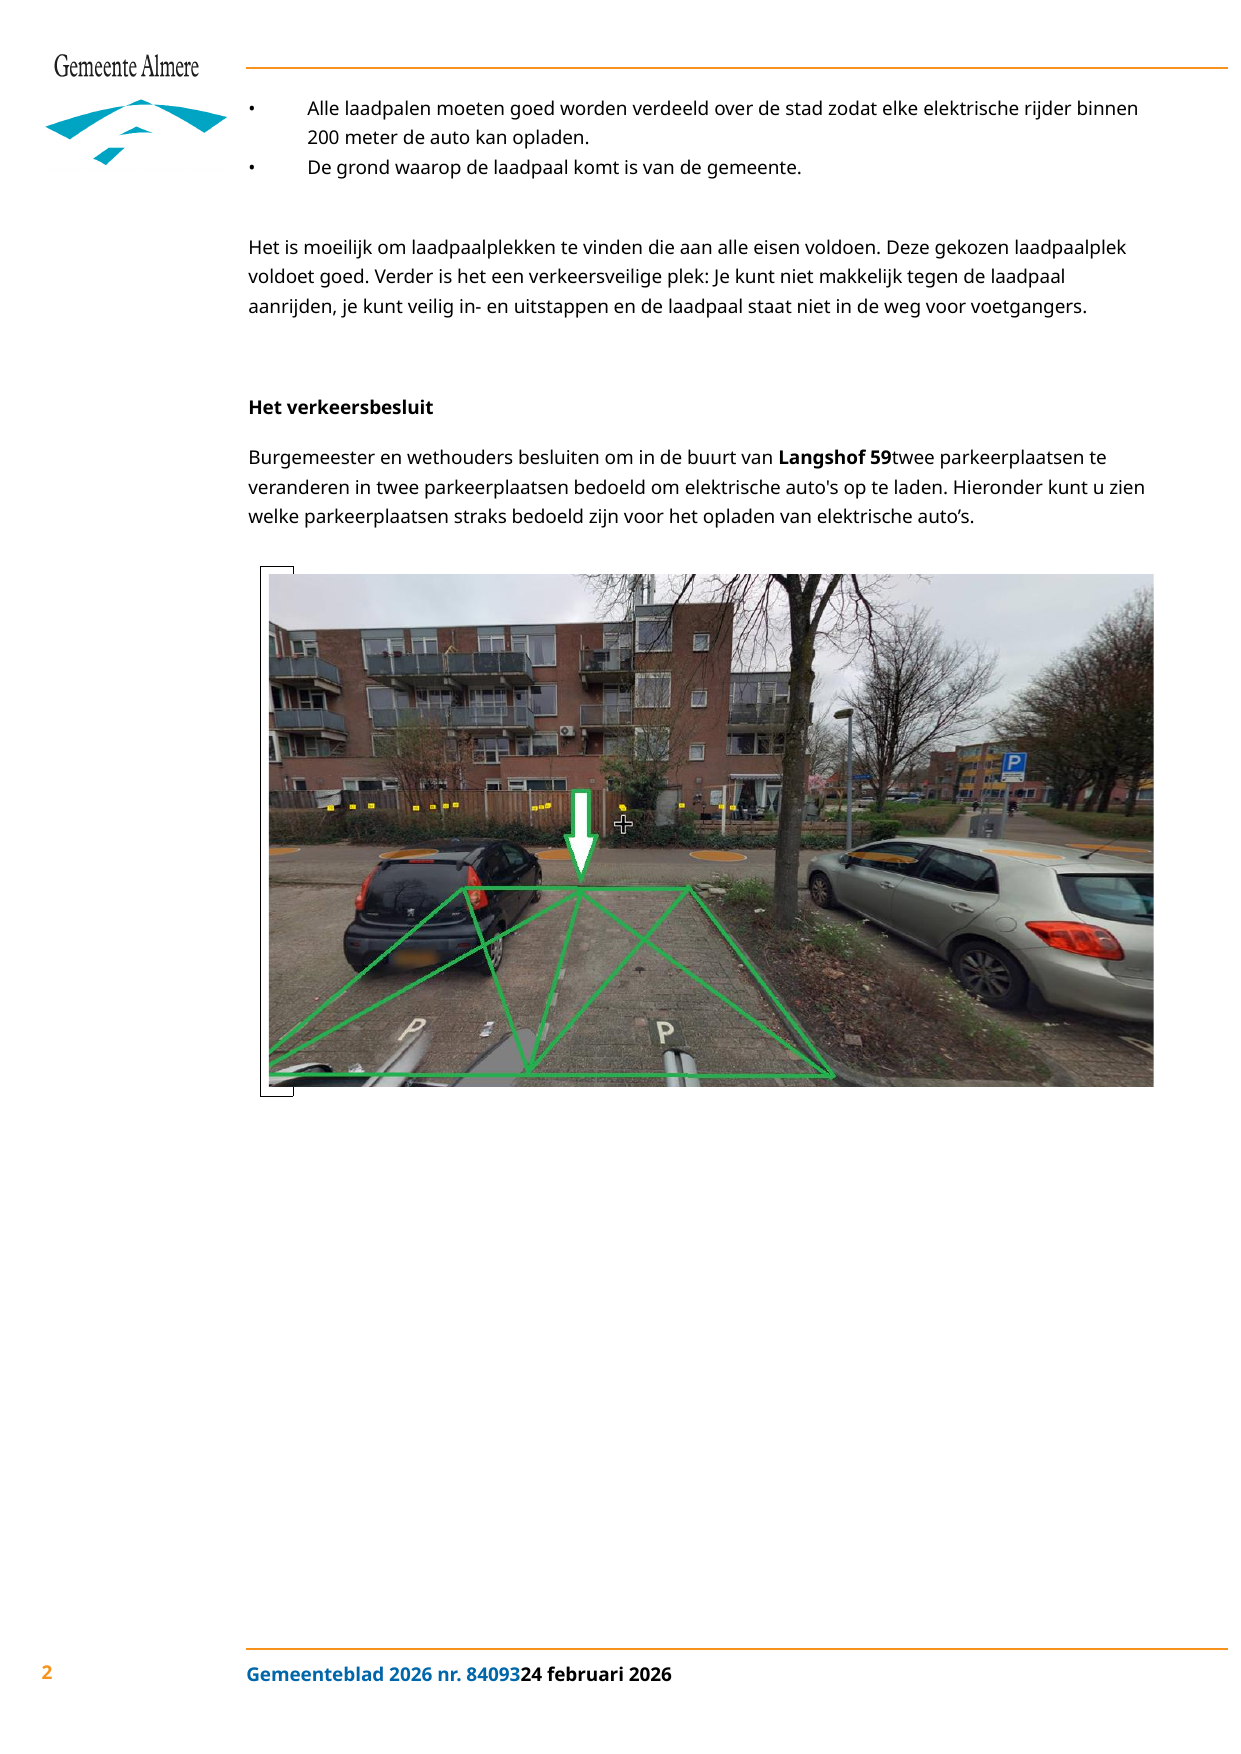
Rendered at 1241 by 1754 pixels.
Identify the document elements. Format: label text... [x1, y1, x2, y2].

list De grond waarop de laadpaal komt is van de gemeente. [248, 154, 1152, 180]
picture [41, 47, 231, 172]
text Burgemeester en wethouders besluiten om in de buurt van Langshof 59twee parkeerplaatsen te veranderen in twee parkeerplaatsen bedoeld om elektrische auto's op te laden. Hieronder kunt u zien welke parkeerplaatsen straks bedoeld zijn voor het opladen van elektrische auto’s. [248, 444, 1152, 529]
text Het verkeersbesluit [248, 394, 1152, 420]
text Het is moeilijk om laadpaalplekken te vinden die aan alle eisen voldoen. Deze gekozen laadpaalplek voldoet goed. Verder is het een verkeersveilige plek: Je kunt niet makkelijk tegen de laadpaal aanrijden, je kunt veilig in- en uitstappen en de laadpaal staat niet in de weg voor voetgangers. [248, 234, 1152, 319]
picture [268, 574, 1154, 1087]
list Alle laadpalen moeten goed worden verdeeld over de stad zodat elke elektrische rijder binnen 200 meter de auto kan opladen. [248, 95, 1152, 150]
